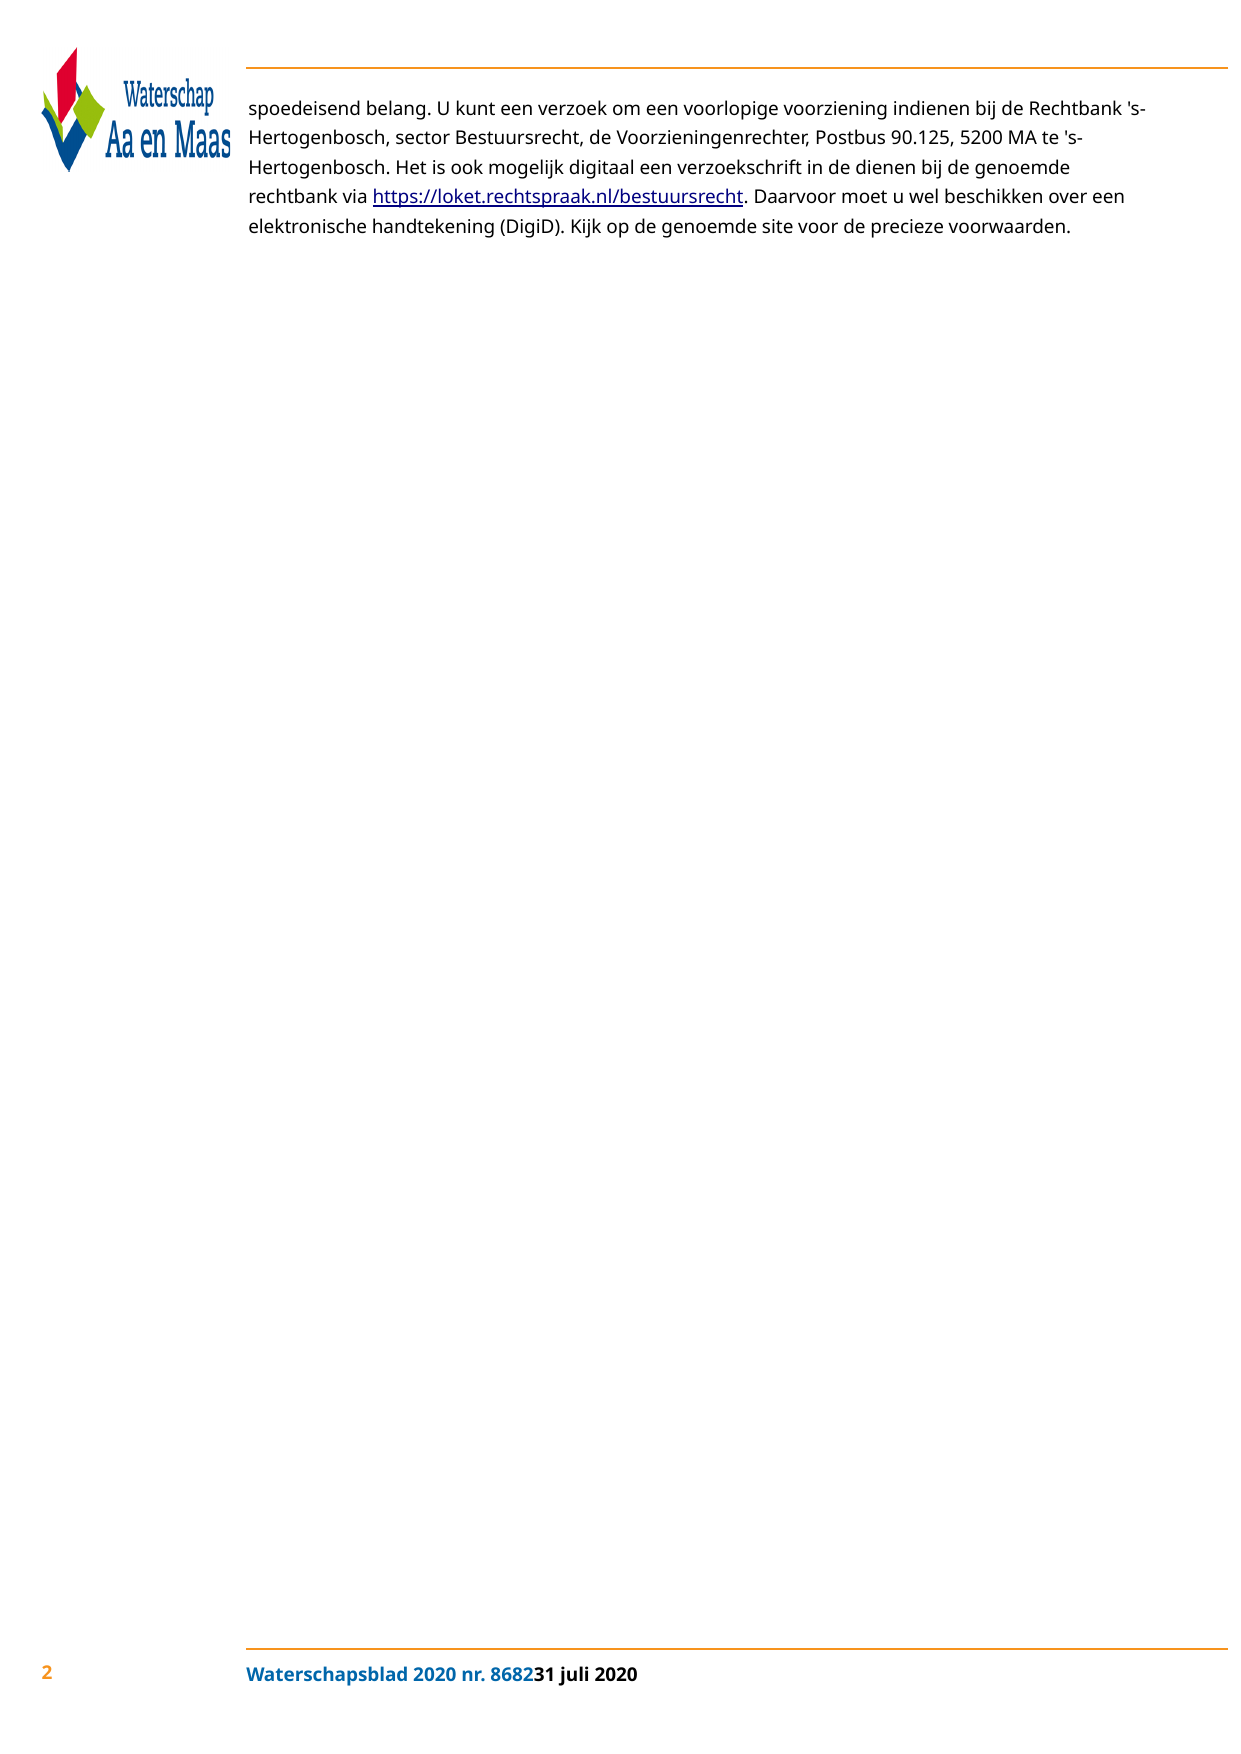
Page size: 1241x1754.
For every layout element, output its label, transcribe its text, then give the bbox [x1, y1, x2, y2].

text spoedeisend belang. U kunt een verzoek om een voorlopige voorziening indienen bij de Rechtbank 's-Hertogenbosch, sector Bestuursrecht, de Voorzieningenrechter, Postbus 90.125, 5200 MA te 's-Hertogenbosch. Het is ook mogelijk digitaal een verzoekschrift in de dienen bij de genoemde rechtbank via https://loket.rechtspraak.nl/bestuursrecht. Daarvoor moet u wel beschikken over een elektronische handtekening (DigiD). Kijk op de genoemde site voor de precieze voorwaarden. [248, 95, 1152, 239]
picture [41, 47, 231, 172]
